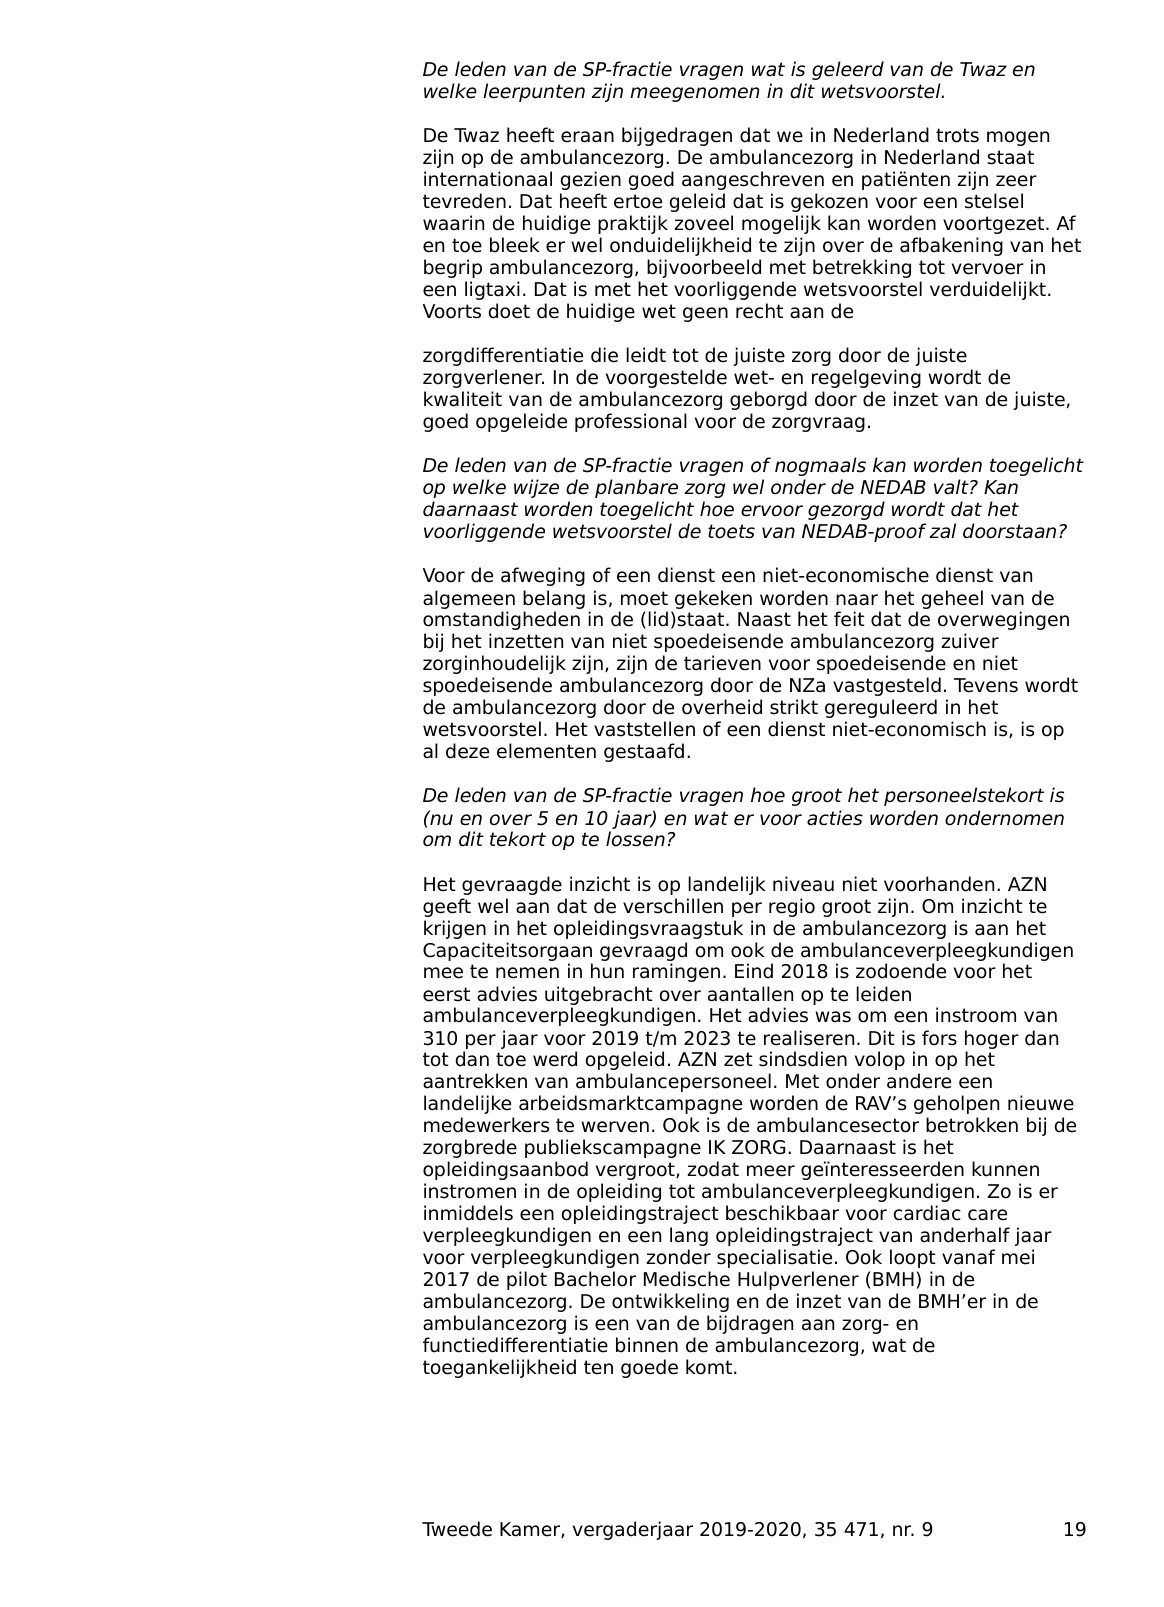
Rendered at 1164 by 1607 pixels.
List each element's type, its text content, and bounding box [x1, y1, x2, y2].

text De leden van de SP-fractie vragen hoe groot het personeelstekort is (nu en over 5 en 10 jaar) en wat er voor acties worden ondernomen om dit tekort op te lossen? [422, 785, 1087, 851]
text De Twaz heeft eraan bijgedragen dat we in Nederland trots mogen zijn op de ambulancezorg. De ambulancezorg in Nederland staat internationaal gezien goed aangeschreven en patiënten zijn zeer tevreden. Dat heeft ertoe geleid dat is gekozen voor een stelsel waarin de huidige praktijk zoveel mogelijk kan worden voortgezet. Af en toe bleek er wel onduidelijkheid te zijn over de afbakening van het begrip ambulancezorg, bijvoorbeeld met betrekking tot vervoer in een ligtaxi. Dat is met het voorliggende wetsvoorstel verduidelijkt. Voorts doet de huidige wet geen recht aan de [422, 125, 1087, 323]
text De leden van de SP-fractie vragen of nogmaals kan worden toegelicht op welke wijze de planbare zorg wel onder de NEDAB valt? Kan daarnaast worden toegelicht hoe ervoor gezorgd wordt dat het voorliggende wetsvoorstel de toets van NEDAB-proof zal doorstaan? [422, 455, 1087, 543]
text De leden van de SP-fractie vragen wat is geleerd van de Twaz en welke leerpunten zijn meegenomen in dit wetsvoorstel. [422, 59, 1087, 103]
text zorgdifferentiatie die leidt tot de juiste zorg door de juiste zorgverlener. In de voorgestelde wet- en regelgeving wordt de kwaliteit van de ambulancezorg geborgd door de inzet van de juiste, goed opgeleide professional voor de zorgvraag. [422, 345, 1087, 433]
text Voor de afweging of een dienst een niet-economische dienst van algemeen belang is, moet gekeken worden naar het geheel van de omstandigheden in de (lid)staat. Naast het feit dat de overwegingen bij het inzetten van niet spoedeisende ambulancezorg zuiver zorginhoudelijk zijn, zijn de tarieven voor spoedeisende en niet spoedeisende ambulancezorg door de NZa vastgesteld. Tevens wordt de ambulancezorg door de overheid strikt gereguleerd in het wetsvoorstel. Het vaststellen of een dienst niet-economisch is, is op al deze elementen gestaafd. [422, 565, 1087, 763]
text Het gevraagde inzicht is op landelijk niveau niet voorhanden. AZN geeft wel aan dat de verschillen per regio groot zijn. Om inzicht te krijgen in het opleidingsvraagstuk in de ambulancezorg is aan het Capaciteitsorgaan gevraagd om ook de ambulanceverpleegkundigen mee te nemen in hun ramingen. Eind 2018 is zodoende voor het eerst advies uitgebracht over aantallen op te leiden ambulanceverpleegkundigen. Het advies was om een instroom van 310 per jaar voor 2019 t/m 2023 te realiseren. Dit is fors hoger dan tot dan toe werd opgeleid. AZN zet sindsdien volop in op het aantrekken van ambulancepersoneel. Met onder andere een landelijke arbeidsmarktcampagne worden de RAV’s geholpen nieuwe medewerkers te werven. Ook is de ambulancesector betrokken bij de zorgbrede publiekscampagne IK ZORG. Daarnaast is het opleidingsaanbod vergroot, zodat meer geïnteresseerden kunnen instromen in de opleiding tot ambulanceverpleegkundigen. Zo is er inmiddels een opleidingstraject beschikbaar voor cardiac care verpleegkundigen en een lang opleidingstraject van anderhalf jaar voor verpleegkundigen zonder specialisatie. Ook loopt vanaf mei 2017 de pilot Bachelor Medische Hulpverlener (BMH) in de ambulancezorg. De ontwikkeling en de inzet van de BMH’er in de ambulancezorg is een van de bijdragen aan zorg- en functiedifferentiatie binnen de ambulancezorg, wat de toegankelijkheid ten goede komt. [422, 873, 1087, 1379]
